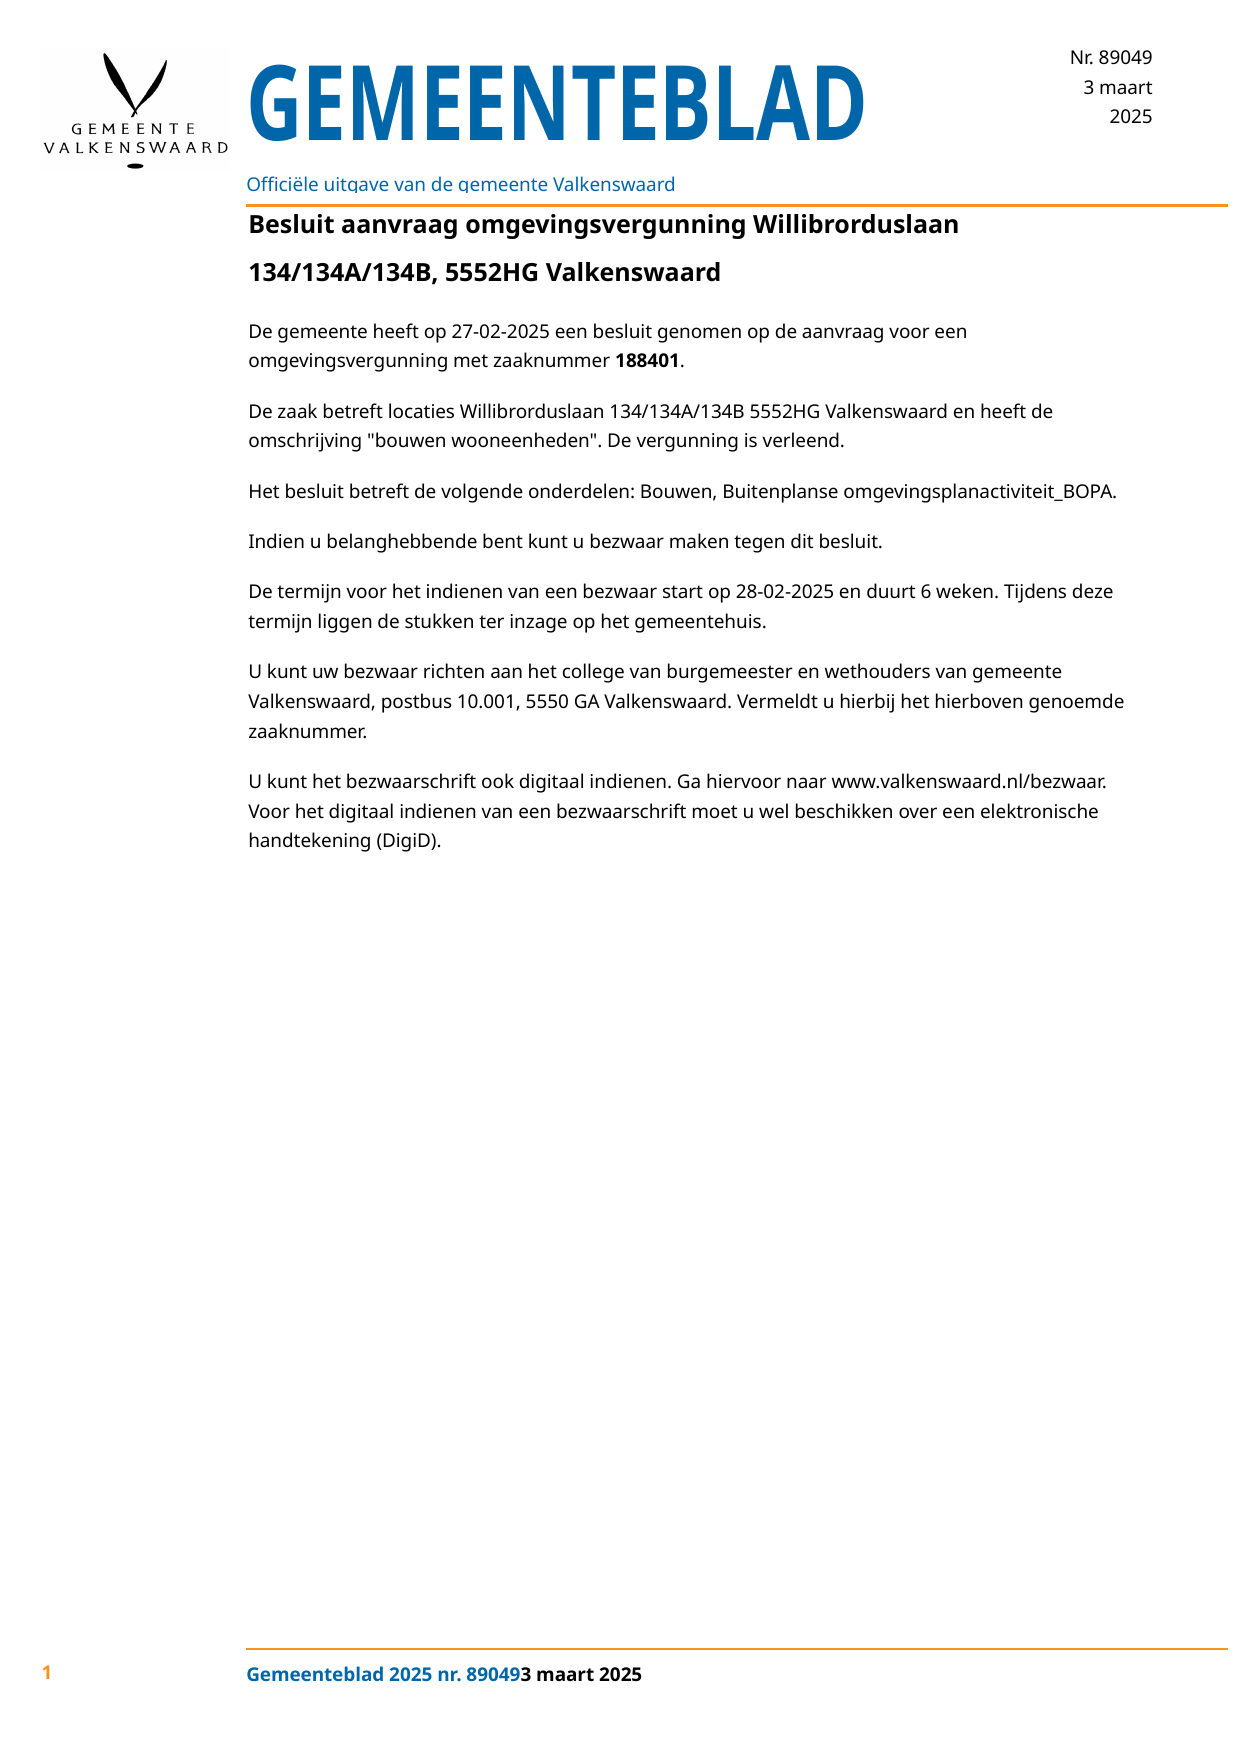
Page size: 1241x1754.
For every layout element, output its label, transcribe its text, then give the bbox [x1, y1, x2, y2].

picture [41, 47, 231, 172]
text U kunt uw bezwaar richten aan het college van burgemeester en wethouders van gemeente Valkenswaard, postbus 10.001, 5550 GA Valkenswaard. Vermeldt u hierbij het hierboven genoemde zaaknummer. [248, 659, 1152, 744]
text De termijn voor het indienen van een bezwaar start op 28-02-2025 en duurt 6 weken. Tijdens deze termijn liggen de stukken ter inzage op het gemeentehuis. [248, 579, 1152, 634]
text Besluit aanvraag omgevingsvergunning Willibrorduslaan 134/134A/134B, 5552HG Valkenswaard [248, 207, 1152, 288]
text De zaak betreft locaties Willibrorduslaan 134/134A/134B 5552HG Valkenswaard en heeft de omschrijving "bouwen wooneenheden". De vergunning is verleend. [248, 398, 1152, 453]
text U kunt het bezwaarschrift ook digitaal indienen. Ga hiervoor naar www.valkenswaard.nl/bezwaar. Voor het digitaal indienen van een bezwaarschrift moet u wel beschikken over een elektronische handtekening (DigiD). [248, 768, 1152, 853]
text De gemeente heeft op 27-02-2025 een besluit genomen op de aanvraag voor een omgevingsvergunning met zaaknummer 188401. [248, 318, 1152, 373]
text Indien u belanghebbende bent kunt u bezwaar maken tegen dit besluit. [248, 528, 1152, 554]
text Het besluit betreft de volgende onderdelen: Bouwen, Buitenplanse omgevingsplanactiviteit_BOPA. [248, 478, 1152, 504]
